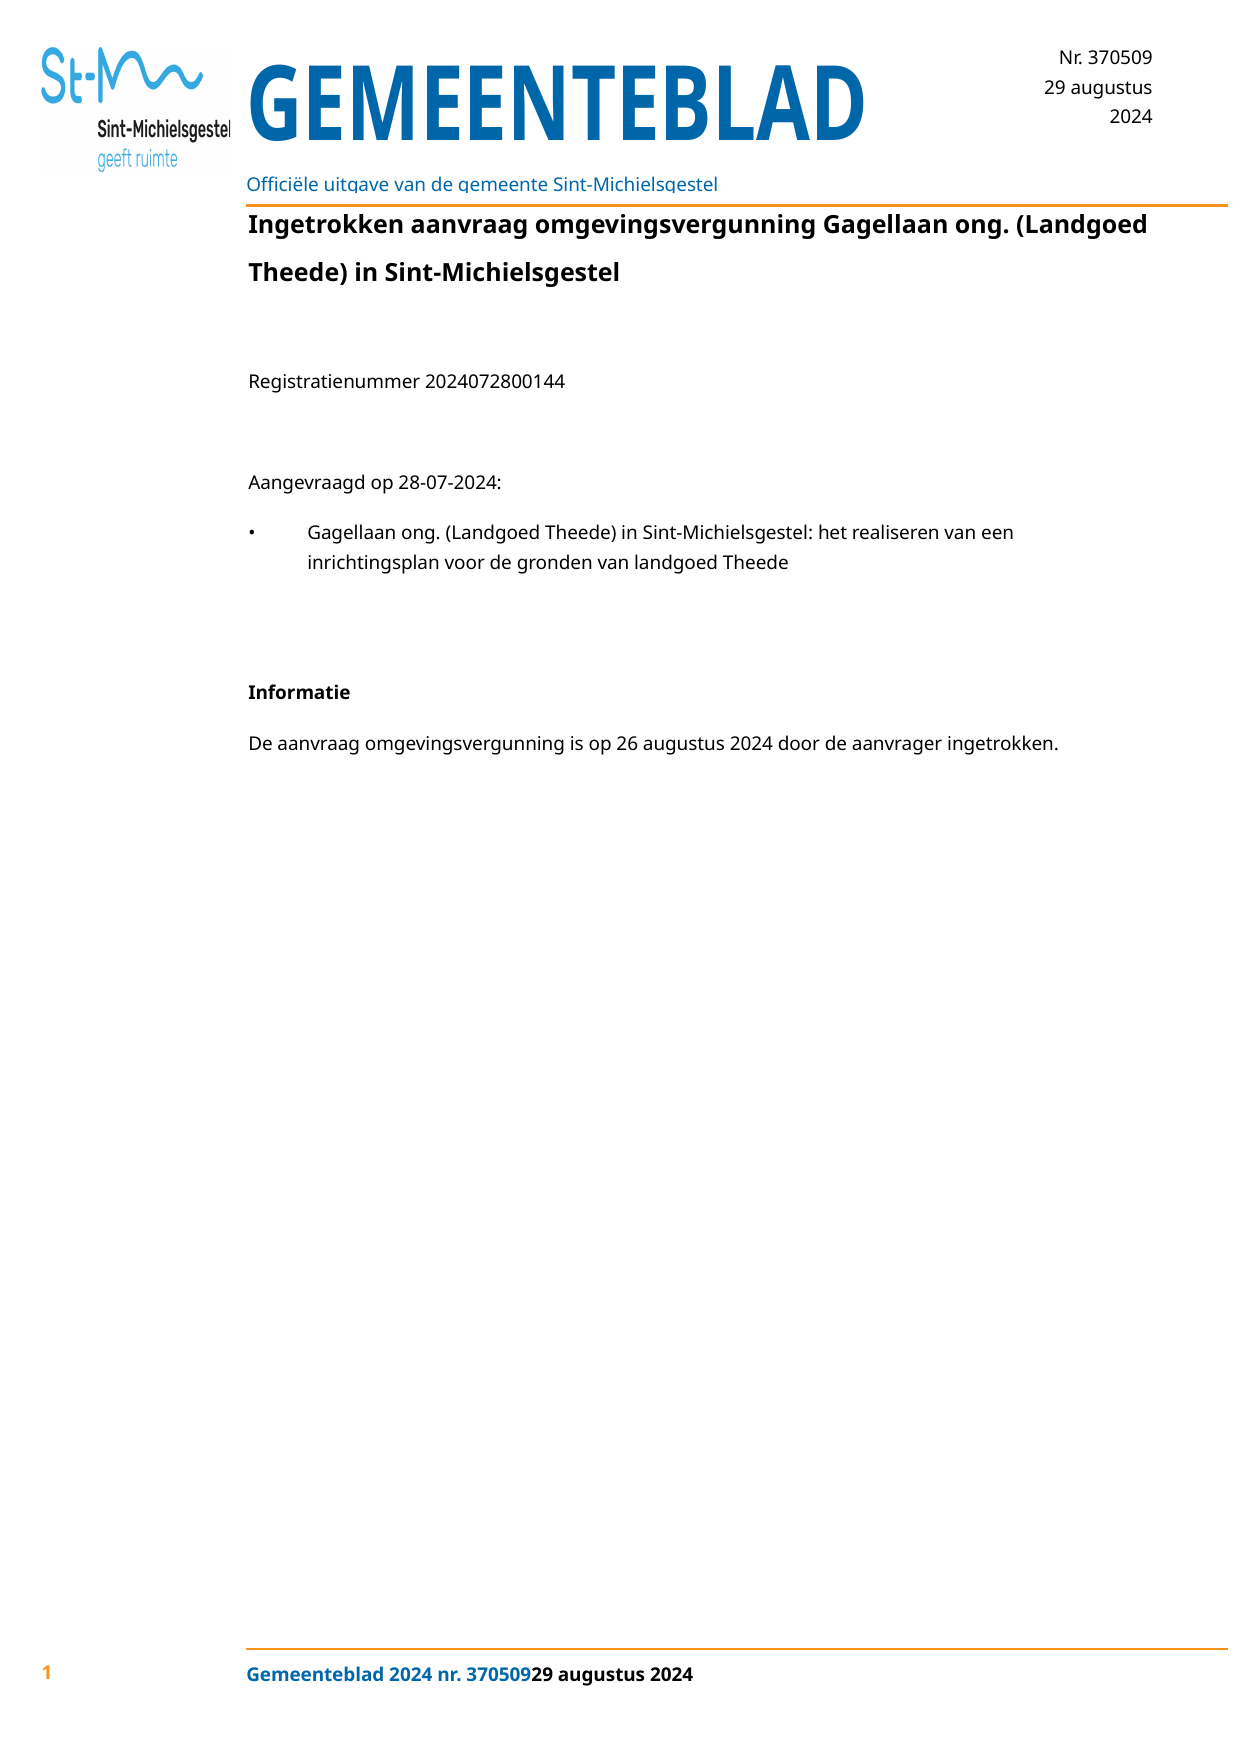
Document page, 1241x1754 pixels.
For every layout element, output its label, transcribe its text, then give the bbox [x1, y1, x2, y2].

list Gagellaan ong. (Landgoed Theede) in Sint-Michielsgestel: het realiseren van een inrichtingsplan voor de gronden van landgoed Theede [248, 519, 1152, 575]
picture [41, 47, 231, 172]
text Aangevraagd op 28-07-2024: [248, 469, 1152, 495]
text De aanvraag omgevingsvergunning is op 26 augustus 2024 door de aanvrager ingetrokken. [248, 730, 1152, 756]
text Informatie [248, 679, 1152, 705]
text Registratienummer 2024072800144 [248, 368, 1152, 394]
text Ingetrokken aanvraag omgevingsvergunning Gagellaan ong. (Landgoed Theede) in Sint-Michielsgestel [248, 207, 1152, 288]
